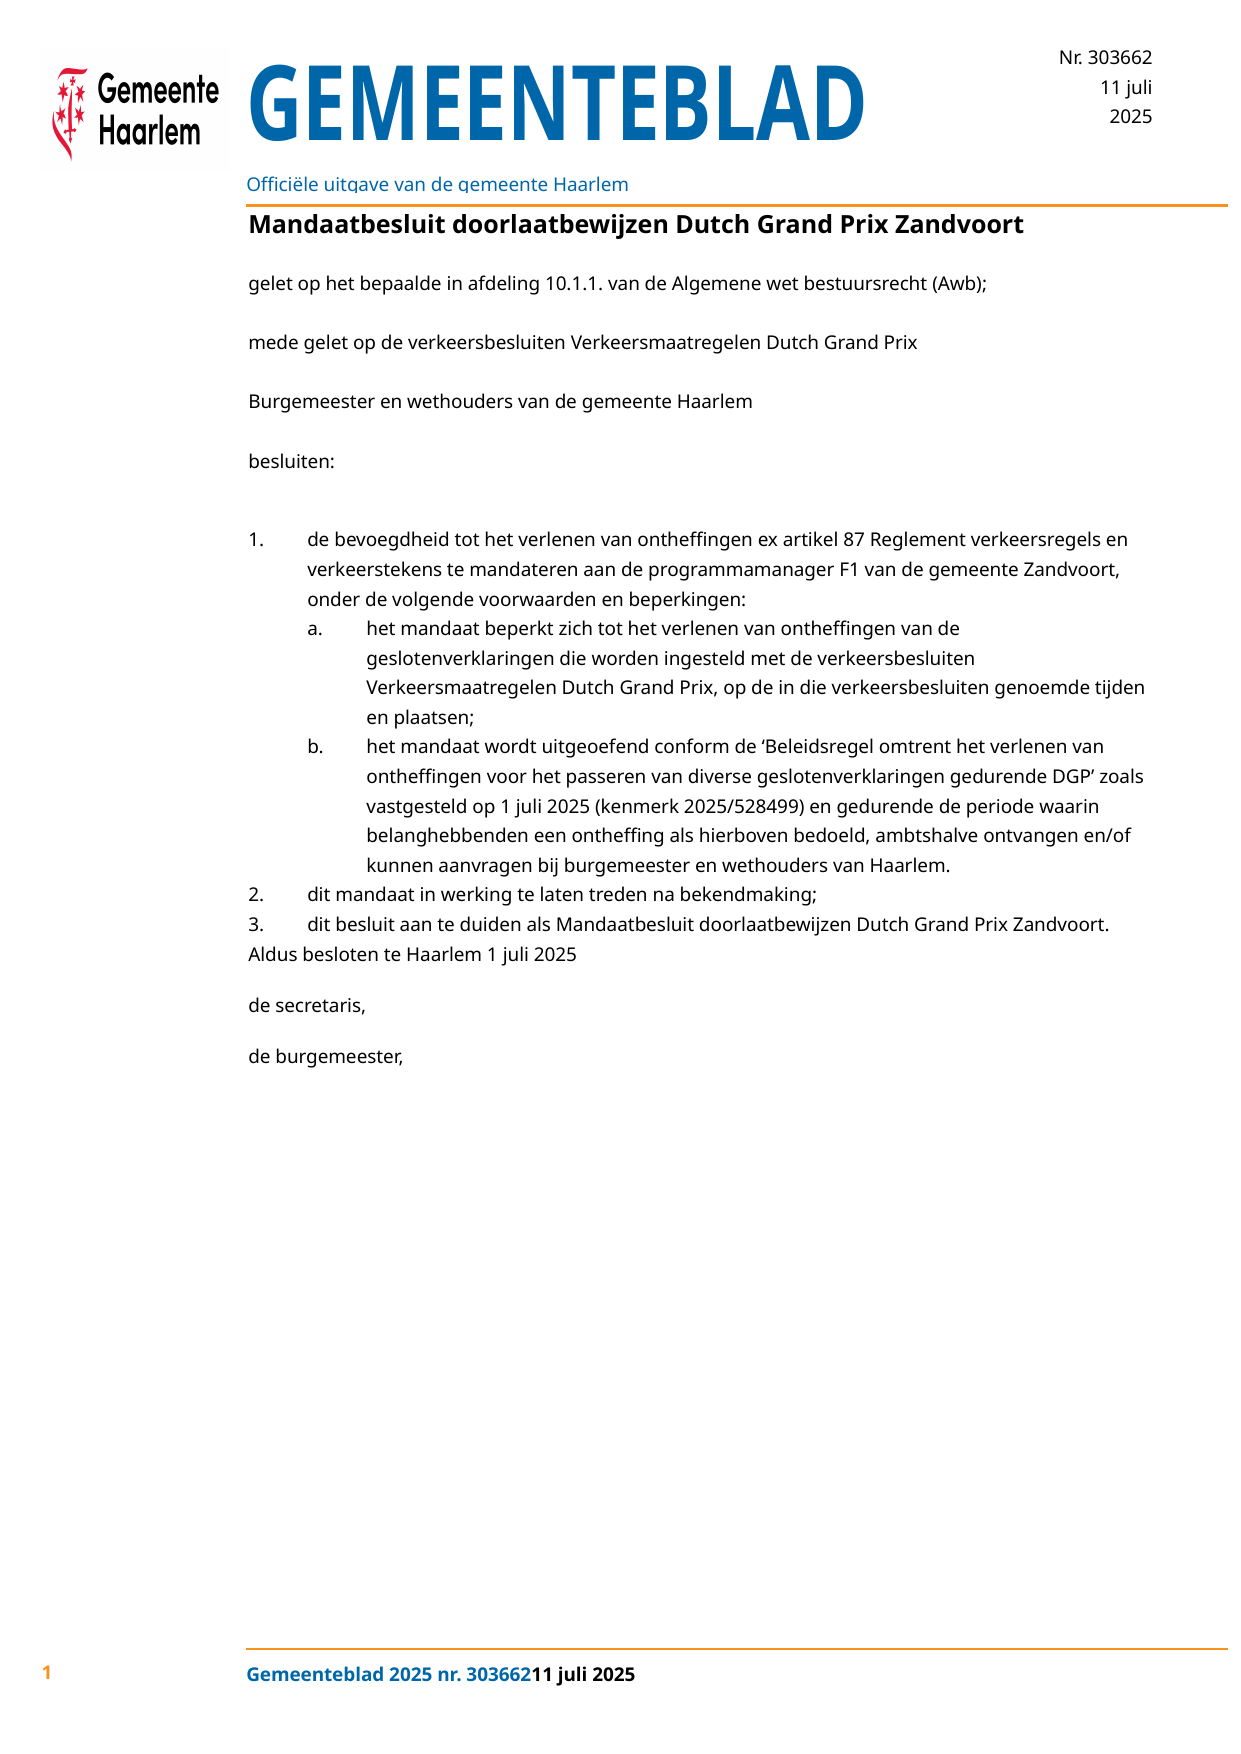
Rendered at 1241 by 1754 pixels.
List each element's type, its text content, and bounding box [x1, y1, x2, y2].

list het mandaat wordt uitgeoefend conform de ‘Beleidsregel omtrent het verlenen van ontheffingen voor het passeren van diverse geslotenverklaringen gedurende DGP’ zoals vastgesteld op 1 juli 2025 (kenmerk 2025/528499) en gedurende de periode waarin belanghebbenden een ontheffing als hierboven bedoeld, ambtshalve ontvangen en/of kunnen aanvragen bij burgemeester en wethouders van Haarlem. [307, 734, 1152, 878]
list dit mandaat in werking te laten treden na bekendmaking; [248, 882, 1152, 907]
text de burgemeester, [248, 1044, 1152, 1069]
text besluiten: [248, 448, 1152, 473]
picture [41, 47, 231, 172]
list het mandaat beperkt zich tot het verlenen van ontheffingen van de geslotenverklaringen die worden ingesteld met de verkeersbesluiten Verkeersmaatregelen Dutch Grand Prix, op de in die verkeersbesluiten genoemde tijden en plaatsen; [307, 615, 1152, 730]
list de bevoegdheid tot het verlenen van ontheffingen ex artikel 87 Reglement verkeersregels en verkeerstekens te mandateren aan de programmamanager F1 van de gemeente Zandvoort, onder de volgende voorwaarden en beperkingen: [248, 527, 1152, 612]
text de secretaris, [248, 992, 1152, 1018]
text Burgemeester en wethouders van de gemeente Haarlem [248, 389, 1152, 414]
text Mandaatbesluit doorlaatbewijzen Dutch Grand Prix Zandvoort [248, 207, 1152, 241]
list dit besluit aan te duiden als Mandaatbesluit doorlaatbewijzen Dutch Grand Prix Zandvoort. [248, 911, 1152, 937]
text gelet op het bepaalde in afdeling 10.1.1. van de Algemene wet bestuursrecht (Awb); [248, 270, 1152, 296]
text mede gelet op de verkeersbesluiten Verkeersmaatregelen Dutch Grand Prix [248, 329, 1152, 355]
text Aldus besloten te Haarlem 1 juli 2025 [248, 941, 1152, 967]
